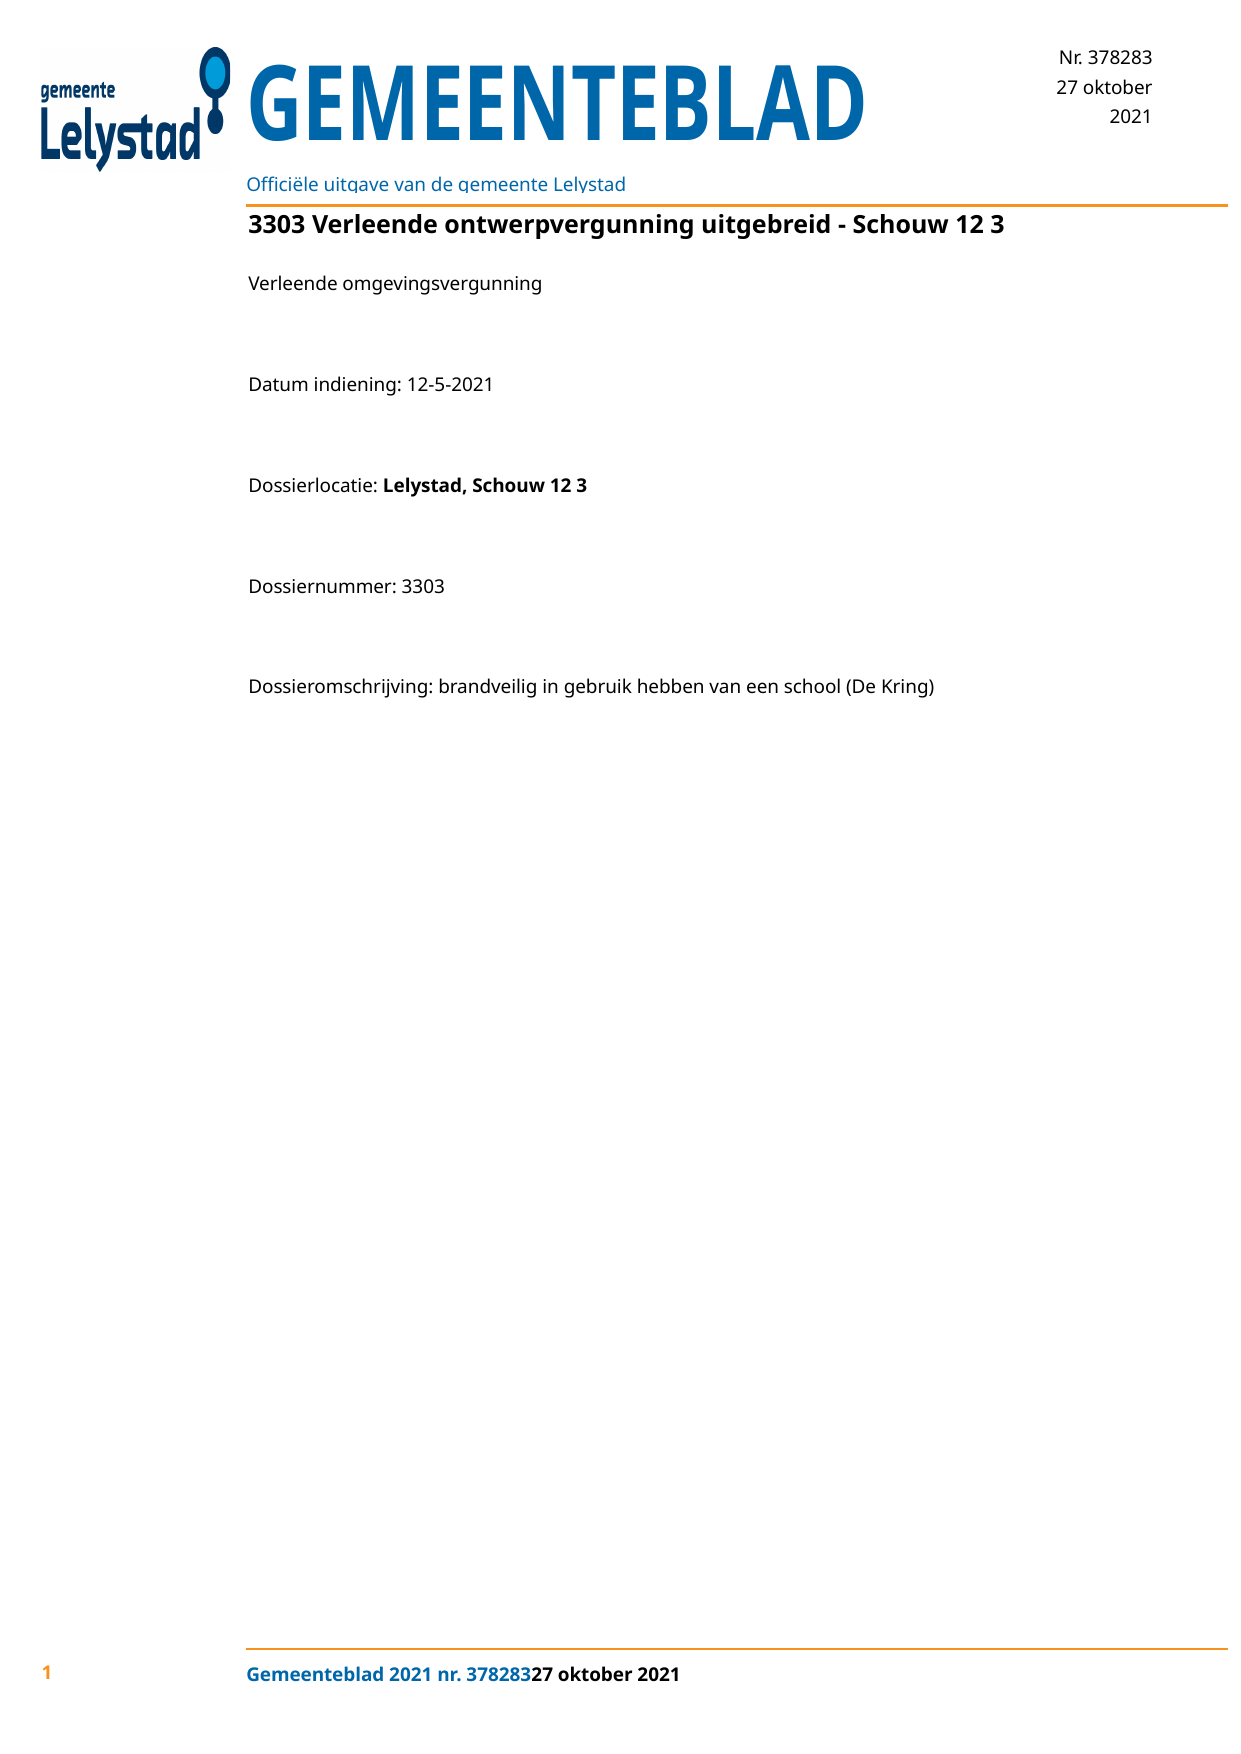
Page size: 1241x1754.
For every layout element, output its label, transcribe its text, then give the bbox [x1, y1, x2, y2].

text Dossieromschrijving: brandveilig in gebruik hebben van een school (De Kring) [248, 674, 1152, 699]
picture [41, 47, 231, 172]
text Dossierlocatie: Lelystad, Schouw 12 3 [248, 472, 1152, 498]
text Dossiernummer: 3303 [248, 573, 1152, 598]
text 3303 Verleende ontwerpvergunning uitgebreid - Schouw 12 3 [248, 207, 1152, 241]
text Verleende omgevingsvergunning [248, 270, 1152, 296]
text Datum indiening: 12-5-2021 [248, 371, 1152, 397]
